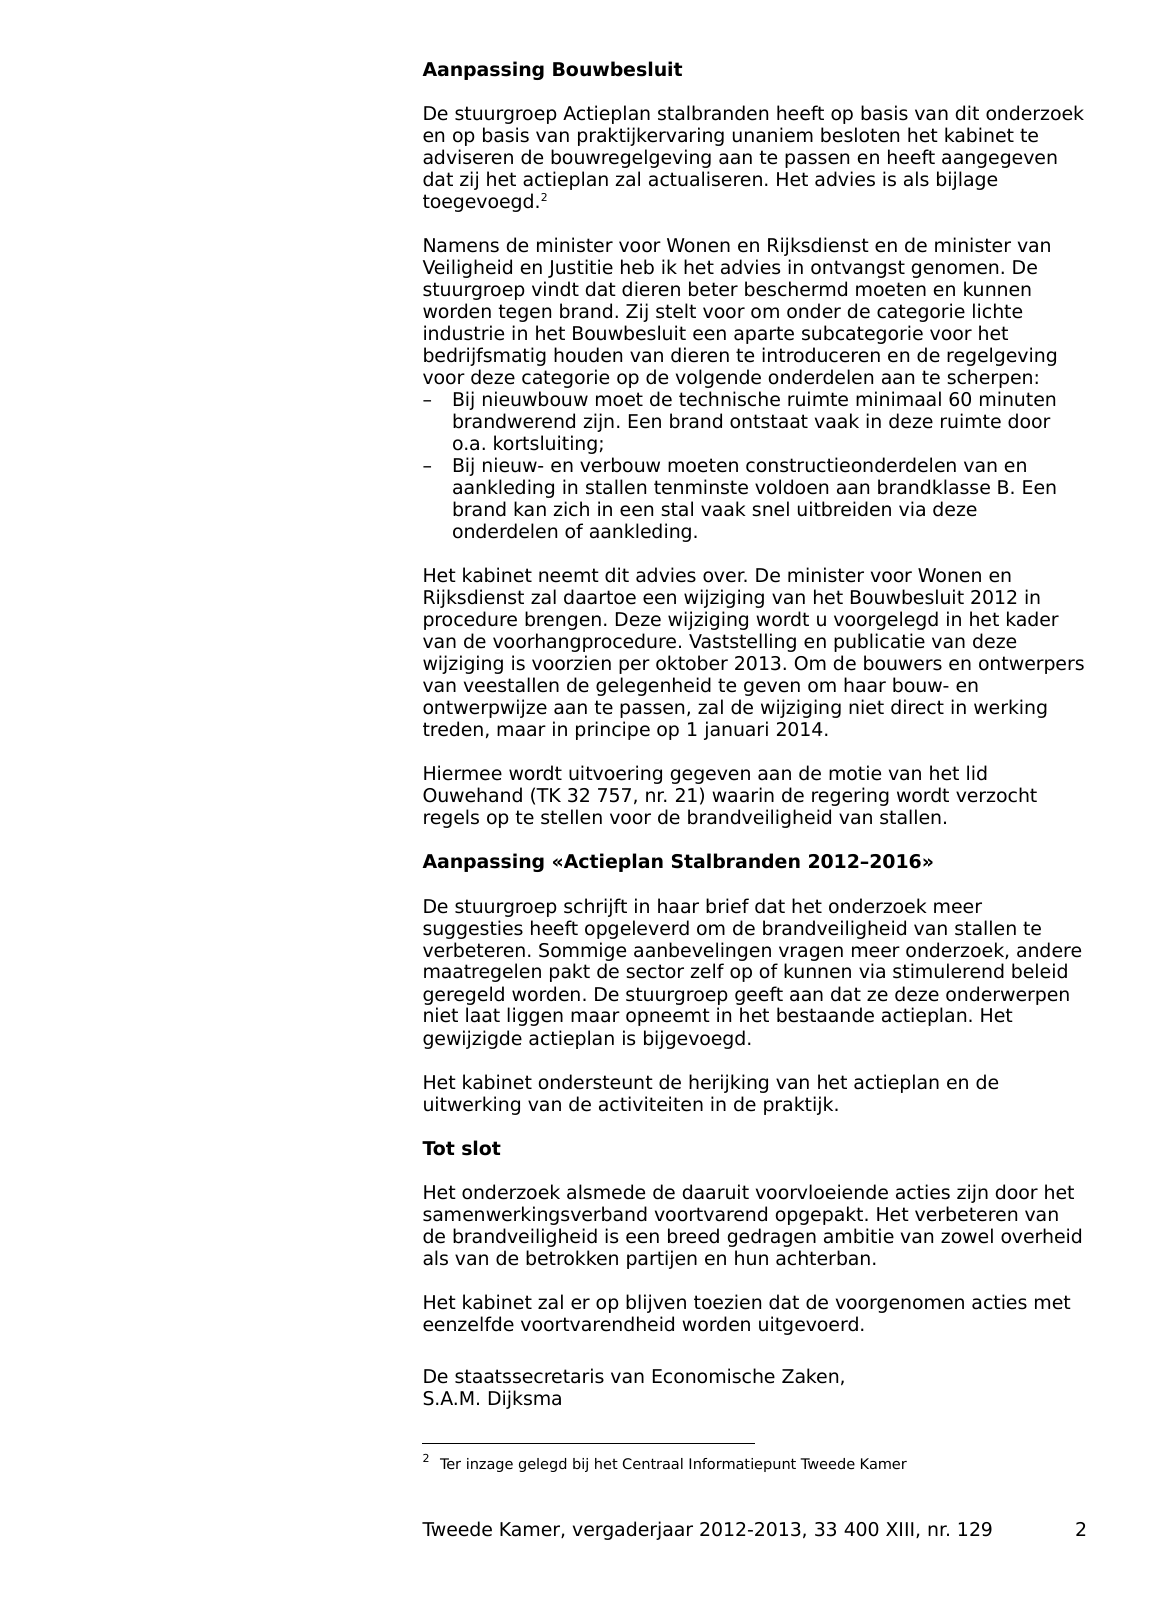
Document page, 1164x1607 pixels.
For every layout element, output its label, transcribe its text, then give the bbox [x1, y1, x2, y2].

subtitle Aanpassing «Actieplan Stalbranden 2012–2016» [422, 851, 1087, 873]
text – Bij nieuw- en verbouw moeten constructieonderdelen van en aankleding in stallen tenminste voldoen aan brandklasse B. Een brand kan zich in een stal vaak snel uitbreiden via deze onderdelen of aankleding. [422, 455, 1087, 543]
text Namens de minister voor Wonen en Rijksdienst en de minister van Veiligheid en Justitie heb ik het advies in ontvangst genomen. De stuurgroep vindt dat dieren beter beschermd moeten en kunnen worden tegen brand. Zij stelt voor om onder de categorie lichte industrie in het Bouwbesluit een aparte subcategorie voor het bedrijfsmatig houden van dieren te introduceren en de regelgeving voor deze categorie op de volgende onderdelen aan te scherpen: [422, 235, 1087, 389]
subtitle Aanpassing Bouwbesluit [422, 59, 1087, 81]
text Het kabinet neemt dit advies over. De minister voor Wonen en Rijksdienst zal daartoe een wijziging van het Bouwbesluit 2012 in procedure brengen. Deze wijziging wordt u voorgelegd in het kader van de voorhangprocedure. Vaststelling en publicatie van deze wijziging is voorzien per oktober 2013. Om de bouwers en ontwerpers van veestallen de gelegenheid te geven om haar bouw- en ontwerpwijze aan te passen, zal de wijziging niet direct in werking treden, maar in principe op 1 januari 2014. [422, 565, 1087, 741]
text De stuurgroep schrijft in haar brief dat het onderzoek meer suggesties heeft opgeleverd om de brandveiligheid van stallen te verbeteren. Sommige aanbevelingen vragen meer onderzoek, andere maatregelen pakt de sector zelf op of kunnen via stimulerend beleid geregeld worden. De stuurgroep geeft aan dat ze deze onderwerpen niet laat liggen maar opneemt in het bestaande actieplan. Het gewijzigde actieplan is bijgevoegd. [422, 896, 1087, 1049]
text De staatssecretaris van Economische Zaken, S.A.M. Dijksma [422, 1366, 1087, 1410]
text Het kabinet ondersteunt de herijking van het actieplan en de uitwerking van de activiteiten in de praktijk. [422, 1072, 1087, 1116]
text Het kabinet zal er op blijven toezien dat de voorgenomen acties met eenzelfde voortvarendheid worden uitgevoerd. [422, 1292, 1087, 1336]
text Hiermee wordt uitvoering gegeven aan de motie van het lid Ouwehand (TK 32 757, nr. 21) waarin de regering wordt verzocht regels op te stellen voor de brandveiligheid van stallen. [422, 763, 1087, 829]
text Ter inzage gelegd bij het Centraal Informatiepunt Tweede Kamer [422, 1452, 1087, 1474]
subtitle Tot slot [422, 1138, 1087, 1160]
text – Bij nieuwbouw moet de technische ruimte minimaal 60 minuten brandwerend zijn. Een brand ontstaat vaak in deze ruimte door o.a. kortsluiting; [422, 389, 1087, 455]
text De stuurgroep Actieplan stalbranden heeft op basis van dit onderzoek en op basis van praktijkervaring unaniem besloten het kabinet te adviseren de bouwregelgeving aan te passen en heeft aangegeven dat zij het actieplan zal actualiseren. Het advies is als bijlage toegevoegd. [422, 103, 1087, 213]
text Het onderzoek alsmede de daaruit voorvloeiende acties zijn door het samenwerkingsverband voortvarend opgepakt. Het verbeteren van de brandveiligheid is een breed gedragen ambitie van zowel overheid als van de betrokken partijen en hun achterban. [422, 1182, 1087, 1270]
